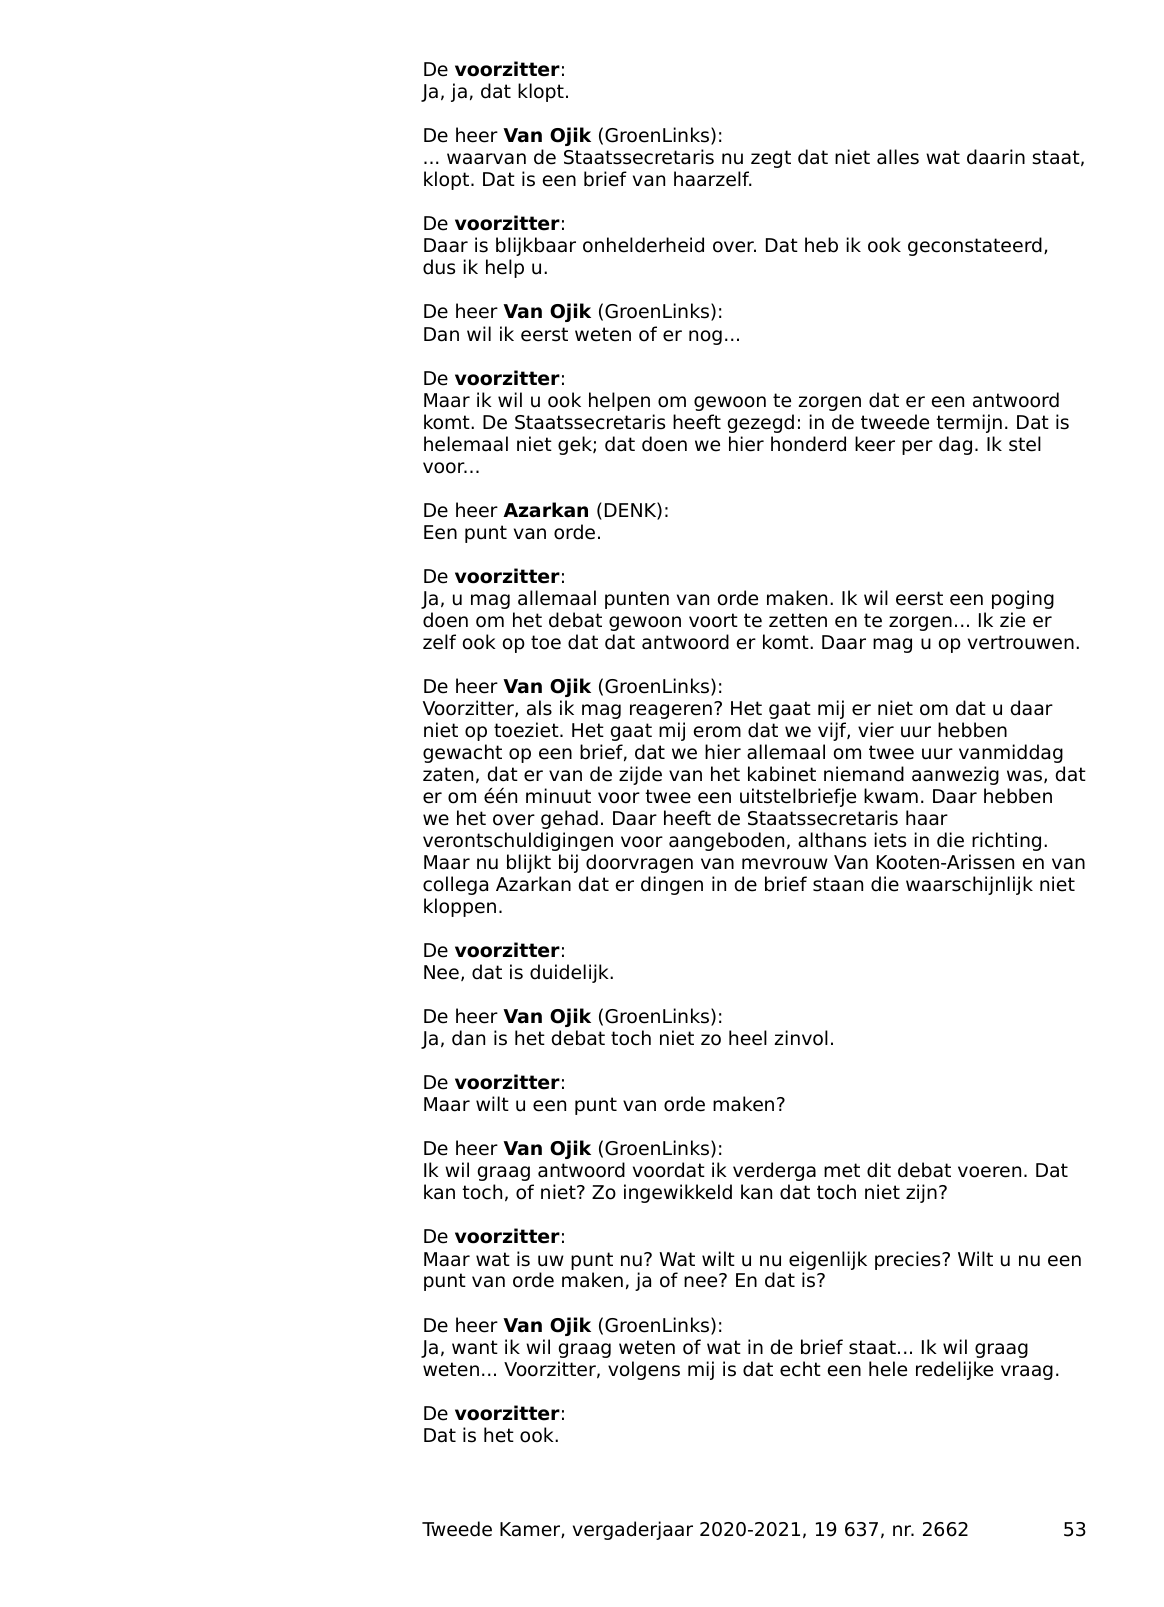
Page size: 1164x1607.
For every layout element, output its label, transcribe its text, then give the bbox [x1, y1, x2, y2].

text De voorzitter: [422, 59, 1087, 81]
text De heer Azarkan (DENK): [422, 500, 1087, 522]
text De heer Van Ojik (GroenLinks): [422, 676, 1087, 698]
text De heer Van Ojik (GroenLinks): [422, 1006, 1087, 1028]
text De voorzitter: [422, 566, 1087, 588]
text Ja, ja, dat klopt. [422, 81, 1087, 103]
text Maar wilt u een punt van orde maken? [422, 1094, 1087, 1116]
text Een punt van orde. [422, 522, 1087, 544]
text Ja, want ik wil graag weten of wat in de brief staat... Ik wil graag weten... Voorzitter, volgens mij is dat echt een hele redelijke vraag. [422, 1337, 1087, 1381]
text ... waarvan de Staatssecretaris nu zegt dat niet alles wat daarin staat, klopt. Dat is een brief van haarzelf. [422, 147, 1087, 191]
text De voorzitter: [422, 1403, 1087, 1425]
text Ja, dan is het debat toch niet zo heel zinvol. [422, 1028, 1087, 1050]
text De voorzitter: [422, 213, 1087, 235]
text Nee, dat is duidelijk. [422, 962, 1087, 984]
text De heer Van Ojik (GroenLinks): [422, 301, 1087, 323]
text Voorzitter, als ik mag reageren? Het gaat mij er niet om dat u daar niet op toeziet. Het gaat mij erom dat we vijf, vier uur hebben gewacht op een brief, dat we hier allemaal om twee uur vanmiddag zaten, dat er van de zijde van het kabinet niemand aanwezig was, dat er om één minuut voor twee een uitstelbriefje kwam. Daar hebben we het over gehad. Daar heeft de Staatssecretaris haar verontschuldigingen voor aangeboden, althans iets in die richting. Maar nu blijkt bij doorvragen van mevrouw Van Kooten-Arissen en van collega Azarkan dat er dingen in de brief staan die waarschijnlijk niet kloppen. [422, 698, 1087, 918]
text Maar wat is uw punt nu? Wat wilt u nu eigenlijk precies? Wilt u nu een punt van orde maken, ja of nee? En dat is? [422, 1248, 1087, 1292]
text Ik wil graag antwoord voordat ik verderga met dit debat voeren. Dat kan toch, of niet? Zo ingewikkeld kan dat toch niet zijn? [422, 1160, 1087, 1204]
text De heer Van Ojik (GroenLinks): [422, 1138, 1087, 1160]
text De heer Van Ojik (GroenLinks): [422, 125, 1087, 147]
text De voorzitter: [422, 368, 1087, 389]
text Daar is blijkbaar onhelderheid over. Dat heb ik ook geconstateerd, dus ik help u. [422, 235, 1087, 279]
text Ja, u mag allemaal punten van orde maken. Ik wil eerst een poging doen om het debat gewoon voort te zetten en te zorgen... Ik zie er zelf ook op toe dat dat antwoord er komt. Daar mag u op vertrouwen. [422, 588, 1087, 654]
text Dat is het ook. [422, 1425, 1087, 1447]
text De voorzitter: [422, 940, 1087, 962]
text Dan wil ik eerst weten of er nog... [422, 323, 1087, 345]
text De heer Van Ojik (GroenLinks): [422, 1314, 1087, 1337]
text De voorzitter: [422, 1072, 1087, 1094]
text De voorzitter: [422, 1226, 1087, 1248]
text Maar ik wil u ook helpen om gewoon te zorgen dat er een antwoord komt. De Staatssecretaris heeft gezegd: in de tweede termijn. Dat is helemaal niet gek; dat doen we hier honderd keer per dag. Ik stel voor... [422, 389, 1087, 477]
